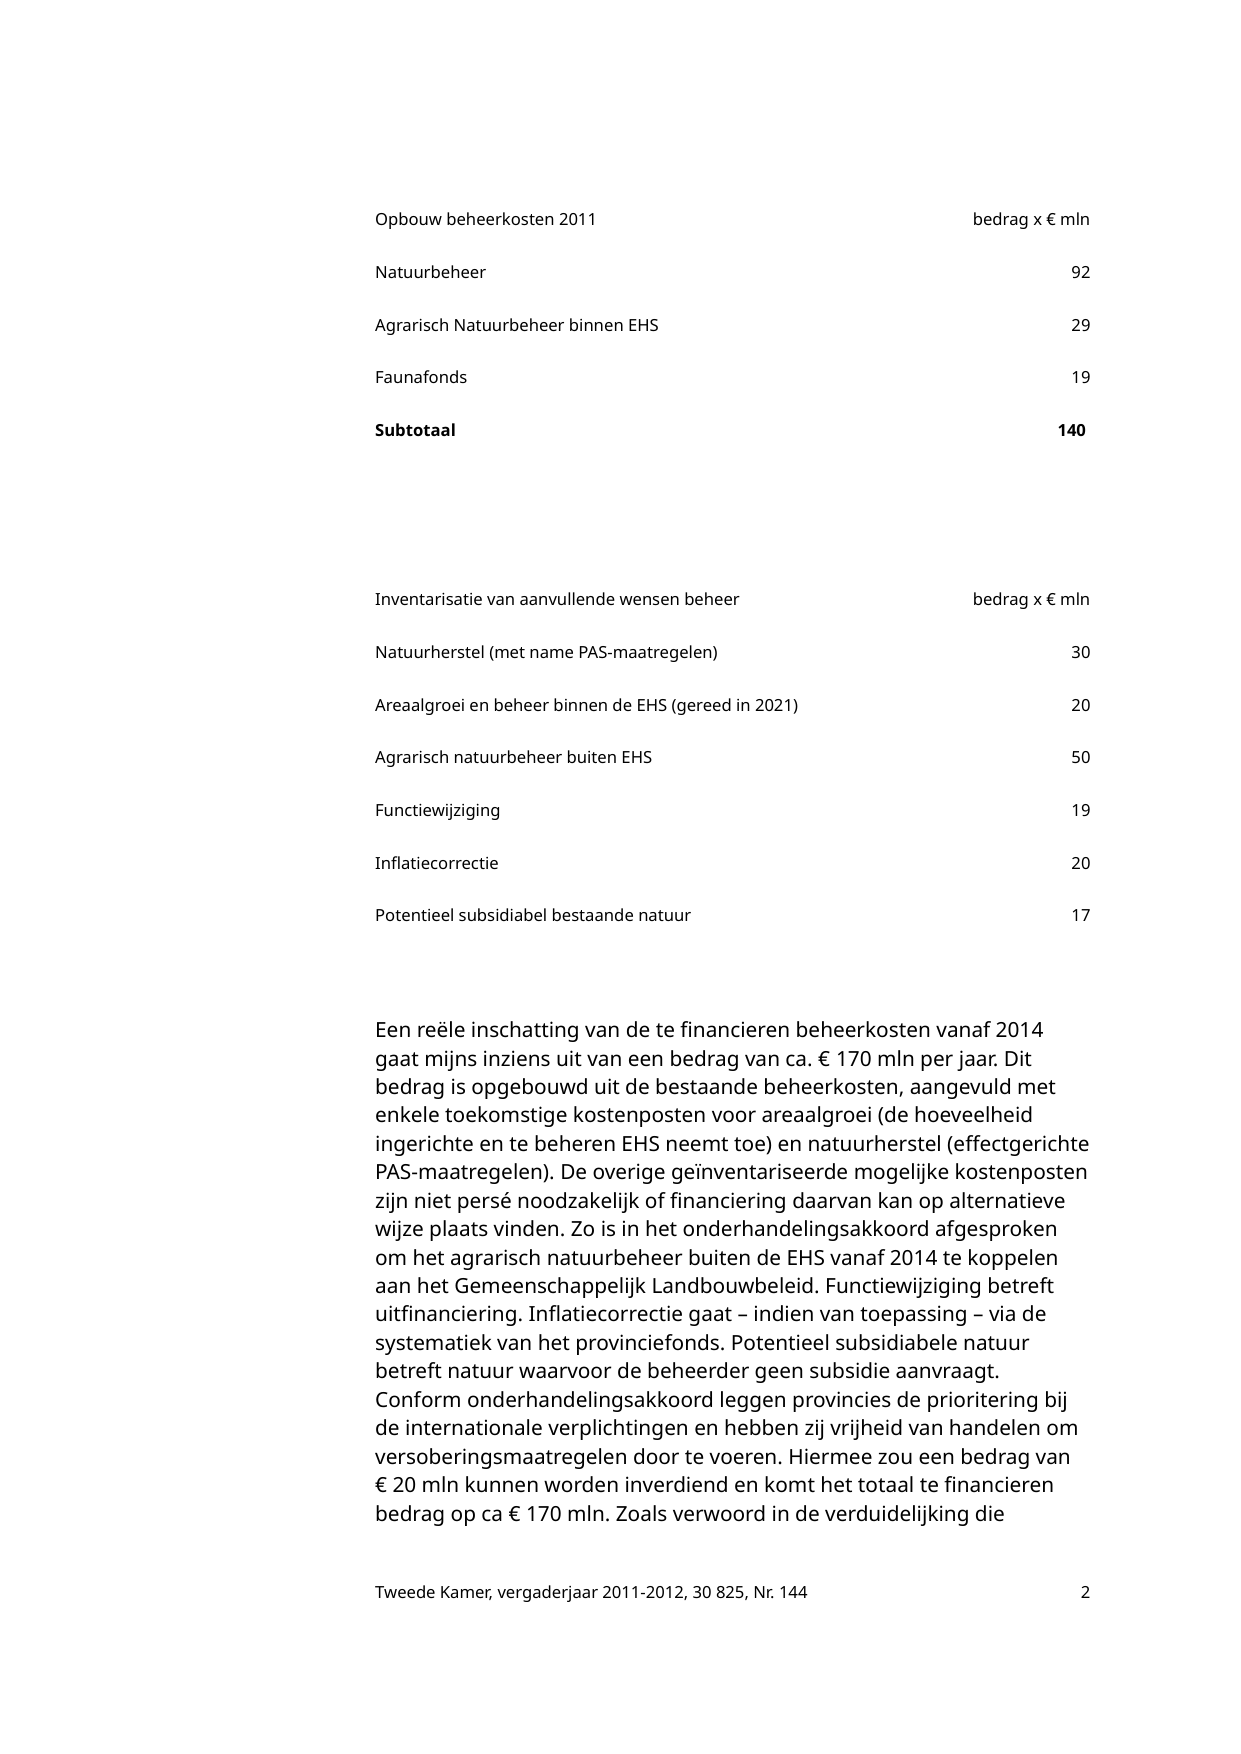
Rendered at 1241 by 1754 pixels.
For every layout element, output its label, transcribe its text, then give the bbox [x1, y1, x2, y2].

table_cell 29 [926, 313, 1090, 366]
table_cell 20 [926, 693, 1090, 746]
table_cell Agrarisch natuurbeheer buiten EHS [375, 746, 926, 799]
table_header Inventarisatie van aanvullende wensen beheer [375, 588, 926, 641]
table_cell Inflatiecorrectie [375, 851, 926, 904]
table_cell 17 [926, 904, 1090, 957]
table_cell 50 [926, 746, 1090, 799]
table_cell Areaalgroei en beheer binnen de EHS (gereed in 2021) [375, 693, 926, 746]
table_header Opbouw beheerkosten 2011 [375, 208, 926, 261]
table_cell 20 [926, 851, 1090, 904]
table_cell 92 [926, 261, 1090, 313]
table_header bedrag x € mln [926, 588, 1090, 641]
table_cell 19 [926, 799, 1090, 851]
table_cell Natuurherstel (met name PAS-maatregelen) [375, 641, 926, 693]
table_cell Subtotaal [375, 419, 926, 471]
table_header bedrag x € mln [926, 208, 1090, 261]
text Een reële inschatting van de te financieren beheerkosten vanaf 2014 gaat mijns inziens uit van een bedrag van ca. € 170 mln per jaar. Dit bedrag is opgebouwd uit de bestaande beheerkosten, aangevuld met enkele toekomstige kostenposten voor areaalgroei (de hoeveelheid ingerichte en te beheren EHS neemt toe) en natuurherstel (effectgerichte PAS-maatregelen). De overige geïnventariseerde mogelijke kostenposten zijn niet persé noodzakelijk of financiering daarvan kan op alternatieve wijze plaats vinden. Zo is in het onderhandelingsakkoord afgesproken om het agrarisch natuurbeheer buiten de EHS vanaf 2014 te koppelen aan het Gemeenschappelijk Landbouwbeleid. Functiewijziging betreft uitfinanciering. Inflatiecorrectie gaat – indien van toepassing – via de systematiek van het provinciefonds. Potentieel subsidiabele natuur betreft natuur waarvoor de beheerder geen subsidie aanvraagt. Conform onderhandelingsakkoord leggen provincies de prioritering bij de internationale verplichtingen en hebben zij vrijheid van handelen om versoberingsmaatregelen door te voeren. Hiermee zou een bedrag van € 20 mln kunnen worden inverdiend en komt het totaal te financieren bedrag op ca € 170 mln. Zoals verwoord in de verduidelijking die [375, 1015, 1090, 1527]
table_cell 30 [926, 641, 1090, 693]
table_cell Functiewijziging [375, 799, 926, 851]
table_cell 140 [926, 419, 1090, 471]
table_cell Natuurbeheer [375, 261, 926, 313]
table_cell 19 [926, 366, 1090, 419]
table_cell Potentieel subsidiabel bestaande natuur [375, 904, 926, 957]
table_cell Agrarisch Natuurbeheer binnen EHS [375, 313, 926, 366]
table_cell Faunafonds [375, 366, 926, 419]
